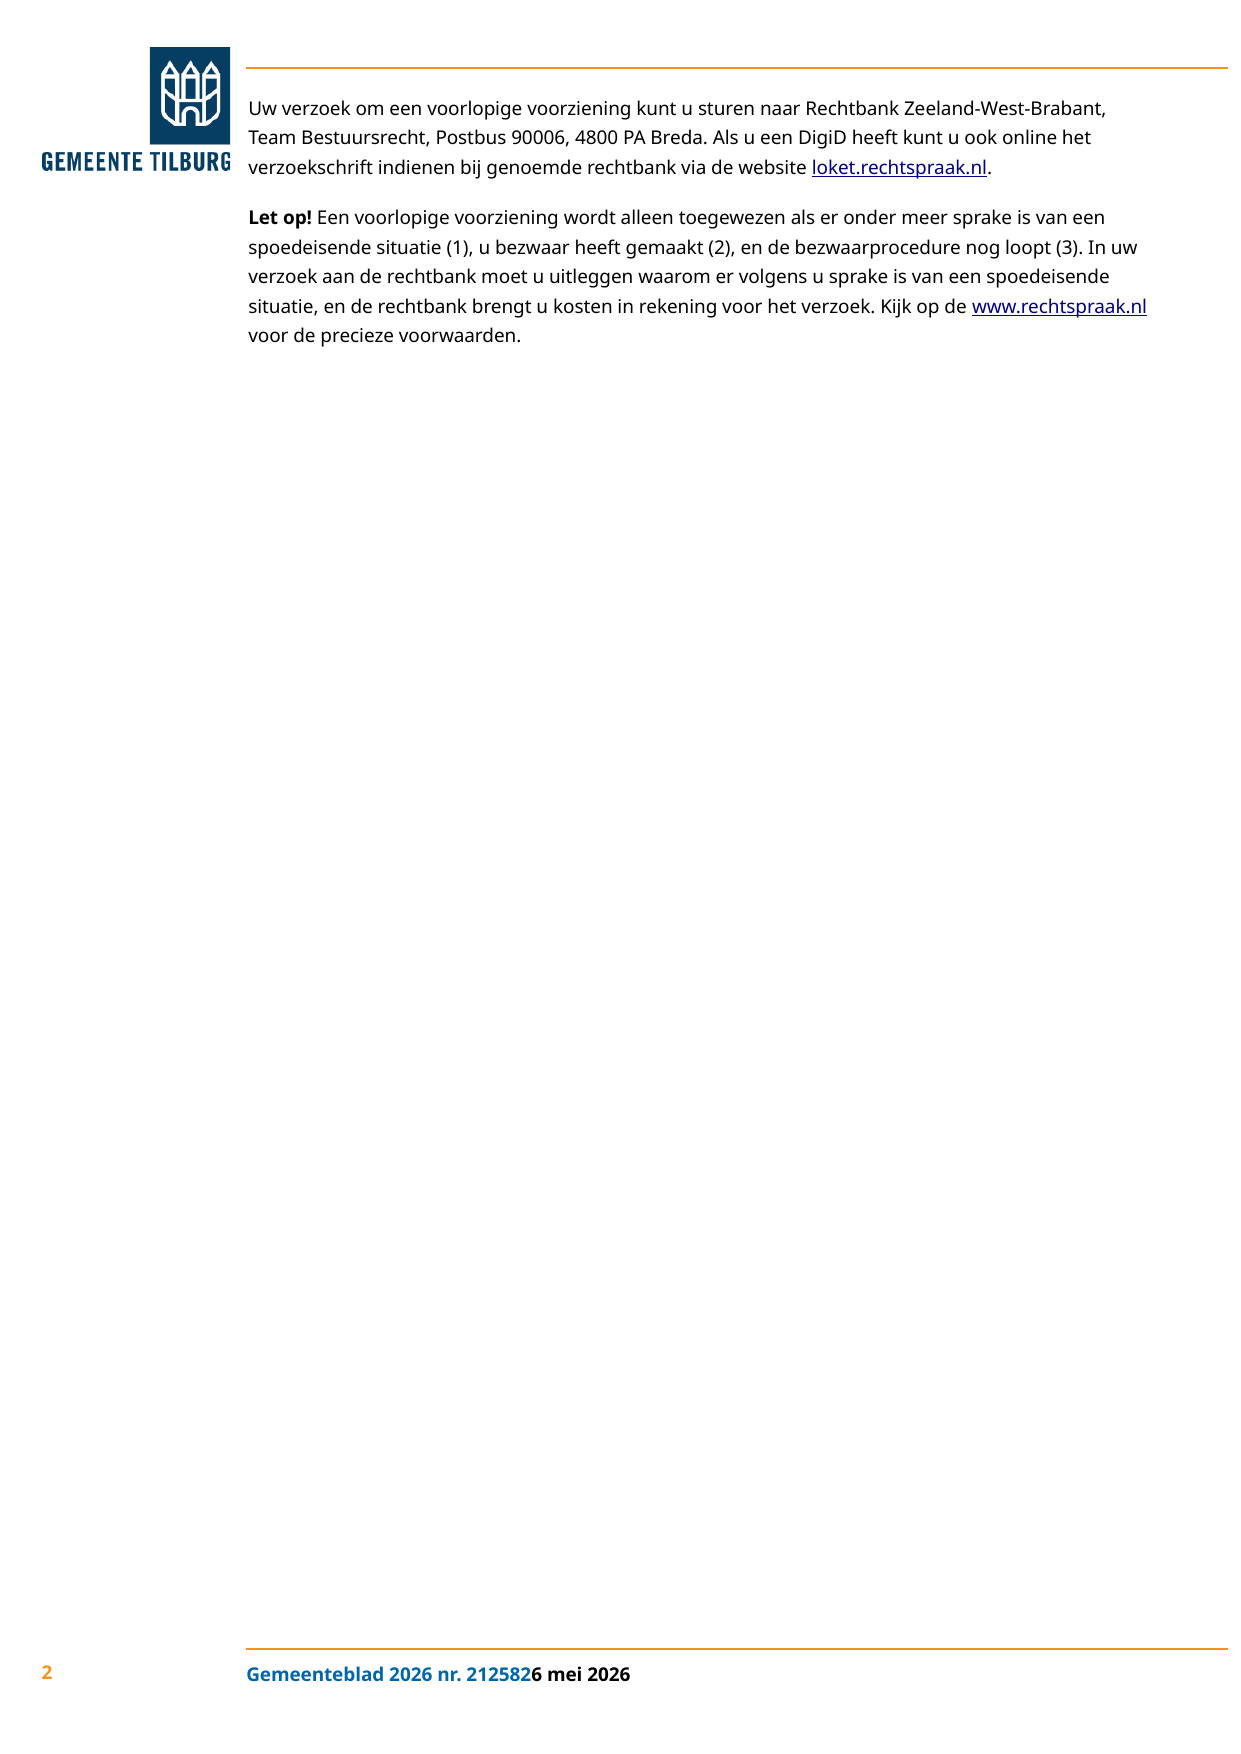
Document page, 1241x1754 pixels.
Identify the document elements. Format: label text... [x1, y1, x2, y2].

picture [41, 47, 231, 172]
text Uw verzoek om een voorlopige voorziening kunt u sturen naar Rechtbank Zeeland-West-Brabant, Team Bestuursrecht, Postbus 90006, 4800 PA Breda. Als u een DigiD heeft kunt u ook online het verzoekschrift indienen bij genoemde rechtbank via de website loket.rechtspraak.nl. [248, 95, 1152, 180]
text Let op! Een voorlopige voorziening wordt alleen toegewezen als er onder meer sprake is van een spoedeisende situatie (1), u bezwaar heeft gemaakt (2), en de bezwaarprocedure nog loopt (3). In uw verzoek aan de rechtbank moet u uitleggen waarom er volgens u sprake is van een spoedeisende situatie, en de rechtbank brengt u kosten in rekening voor het verzoek. Kijk op de www.rechtspraak.nl voor de precieze voorwaarden. [248, 204, 1152, 348]
